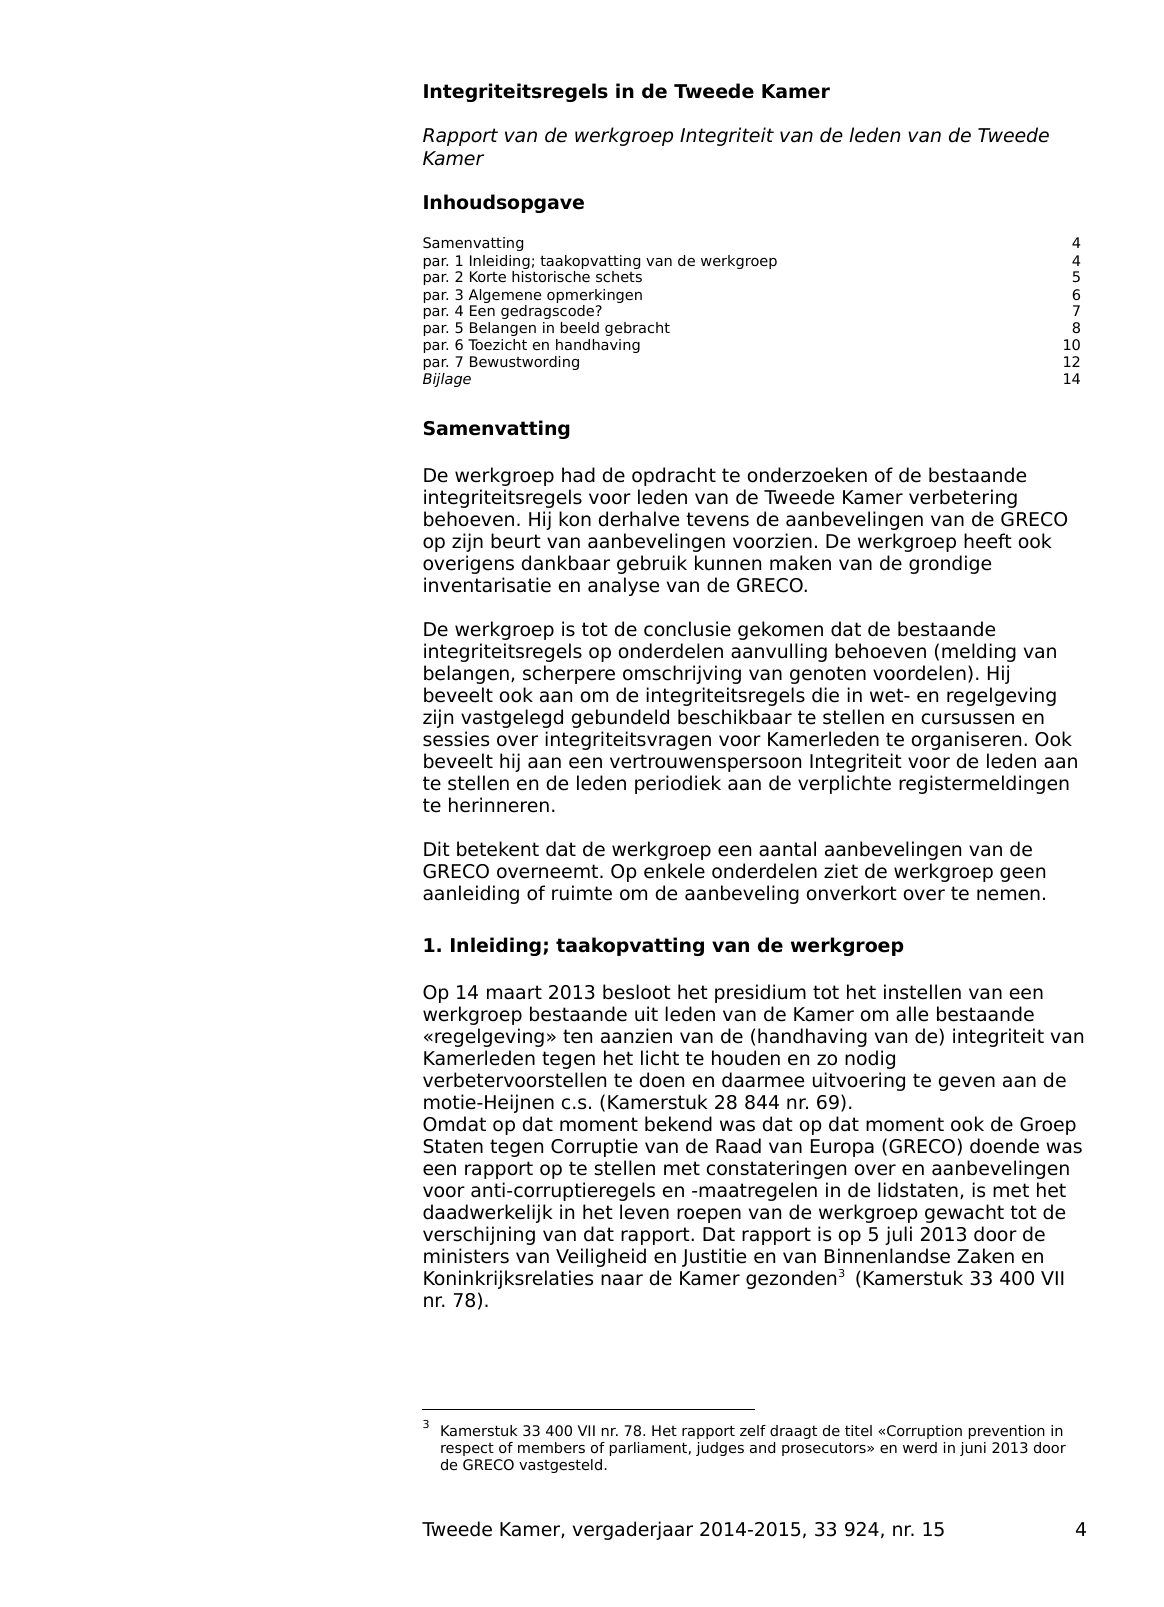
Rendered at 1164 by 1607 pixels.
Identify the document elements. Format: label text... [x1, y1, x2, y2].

table_cell 4 [1013, 253, 1087, 269]
text Omdat op dat moment bekend was dat op dat moment ook de Groep Staten tegen Corruptie van de Raad van Europa (GRECO) doende was een rapport op te stellen met constateringen over en aanbevelingen voor anti-corruptieregels en -maatregelen in de lidstaten, is met het daadwerkelijk in het leven roepen van de werkgroep gewacht tot de verschijning van dat rapport. Dat rapport is op 5 juli 2013 door de ministers van Veiligheid en Justitie en van Binnenlandse Zaken en Koninkrijksrelaties naar de Kamer gezonden (Kamerstuk 33 400 VII nr. 78). [422, 1114, 1087, 1312]
text Kamerstuk 33 400 VII nr. 78. Het rapport zelf draagt de titel «Corruption prevention in respect of members of parliament, judges and prosecutors» en werd in juni 2013 door de GRECO vastgesteld. [422, 1418, 1087, 1474]
table_cell 14 [1013, 371, 1087, 388]
subtitle 1. Inleiding; taakopvatting van de werkgroep [422, 935, 1087, 957]
table_cell Bijlage [422, 371, 1013, 388]
subtitle Rapport van de werkgroep Integriteit van de leden van de Tweede Kamer [422, 125, 1087, 169]
text Dit betekent dat de werkgroep een aantal aanbevelingen van de GRECO overneemt. Op enkele onderdelen ziet de werkgroep geen aanleiding of ruimte om de aanbeveling onverkort over te nemen. [422, 839, 1087, 905]
table_cell par. 2 Korte historische schets [422, 269, 1013, 286]
subtitle Samenvatting [422, 418, 1087, 440]
table_cell 12 [1013, 354, 1087, 371]
table_cell 6 [1013, 286, 1087, 303]
table_cell par. 5 Belangen in beeld gebracht [422, 320, 1013, 337]
text Op 14 maart 2013 besloot het presidium tot het instellen van een werkgroep bestaande uit leden van de Kamer om alle bestaande «regelgeving» ten aanzien van de (handhaving van de) integriteit van Kamerleden tegen het licht te houden en zo nodig verbetervoorstellen te doen en daarmee uitvoering te geven aan de motie-Heijnen c.s. (Kamerstuk 28 844 nr. 69). [422, 982, 1087, 1114]
table_cell par. 6 Toezicht en handhaving [422, 337, 1013, 354]
table_cell 8 [1013, 320, 1087, 337]
text De werkgroep had de opdracht te onderzoeken of de bestaande integriteitsregels voor leden van de Tweede Kamer verbetering behoeven. Hij kon derhalve tevens de aanbevelingen van de GRECO op zijn beurt van aanbevelingen voorzien. De werkgroep heeft ook overigens dankbaar gebruik kunnen maken van de grondige inventarisatie en analyse van de GRECO. [422, 465, 1087, 597]
table_header 4 [1013, 235, 1087, 252]
table_cell 7 [1013, 303, 1087, 320]
table_cell 5 [1013, 269, 1087, 286]
table_cell 10 [1013, 337, 1087, 354]
table_cell par. 1 Inleiding; taakopvatting van de werkgroep [422, 253, 1013, 269]
table_cell par. 7 Bewustwording [422, 354, 1013, 371]
table_cell par. 3 Algemene opmerkingen [422, 286, 1013, 303]
table_header Samenvatting [422, 235, 1013, 252]
table_cell par. 4 Een gedragscode? [422, 303, 1013, 320]
text De werkgroep is tot de conclusie gekomen dat de bestaande integriteitsregels op onderdelen aanvulling behoeven (melding van belangen, scherpere omschrijving van genoten voordelen). Hij beveelt ook aan om de integriteitsregels die in wet- en regelgeving zijn vastgelegd gebundeld beschikbaar te stellen en cursussen en sessies over integriteitsvragen voor Kamerleden te organiseren. Ook beveelt hij aan een vertrouwenspersoon Integriteit voor de leden aan te stellen en de leden periodiek aan de verplichte registermeldingen te herinneren. [422, 619, 1087, 817]
subtitle Integriteitsregels in de Tweede Kamer [422, 81, 1087, 103]
subtitle Inhoudsopgave [422, 192, 1087, 213]
